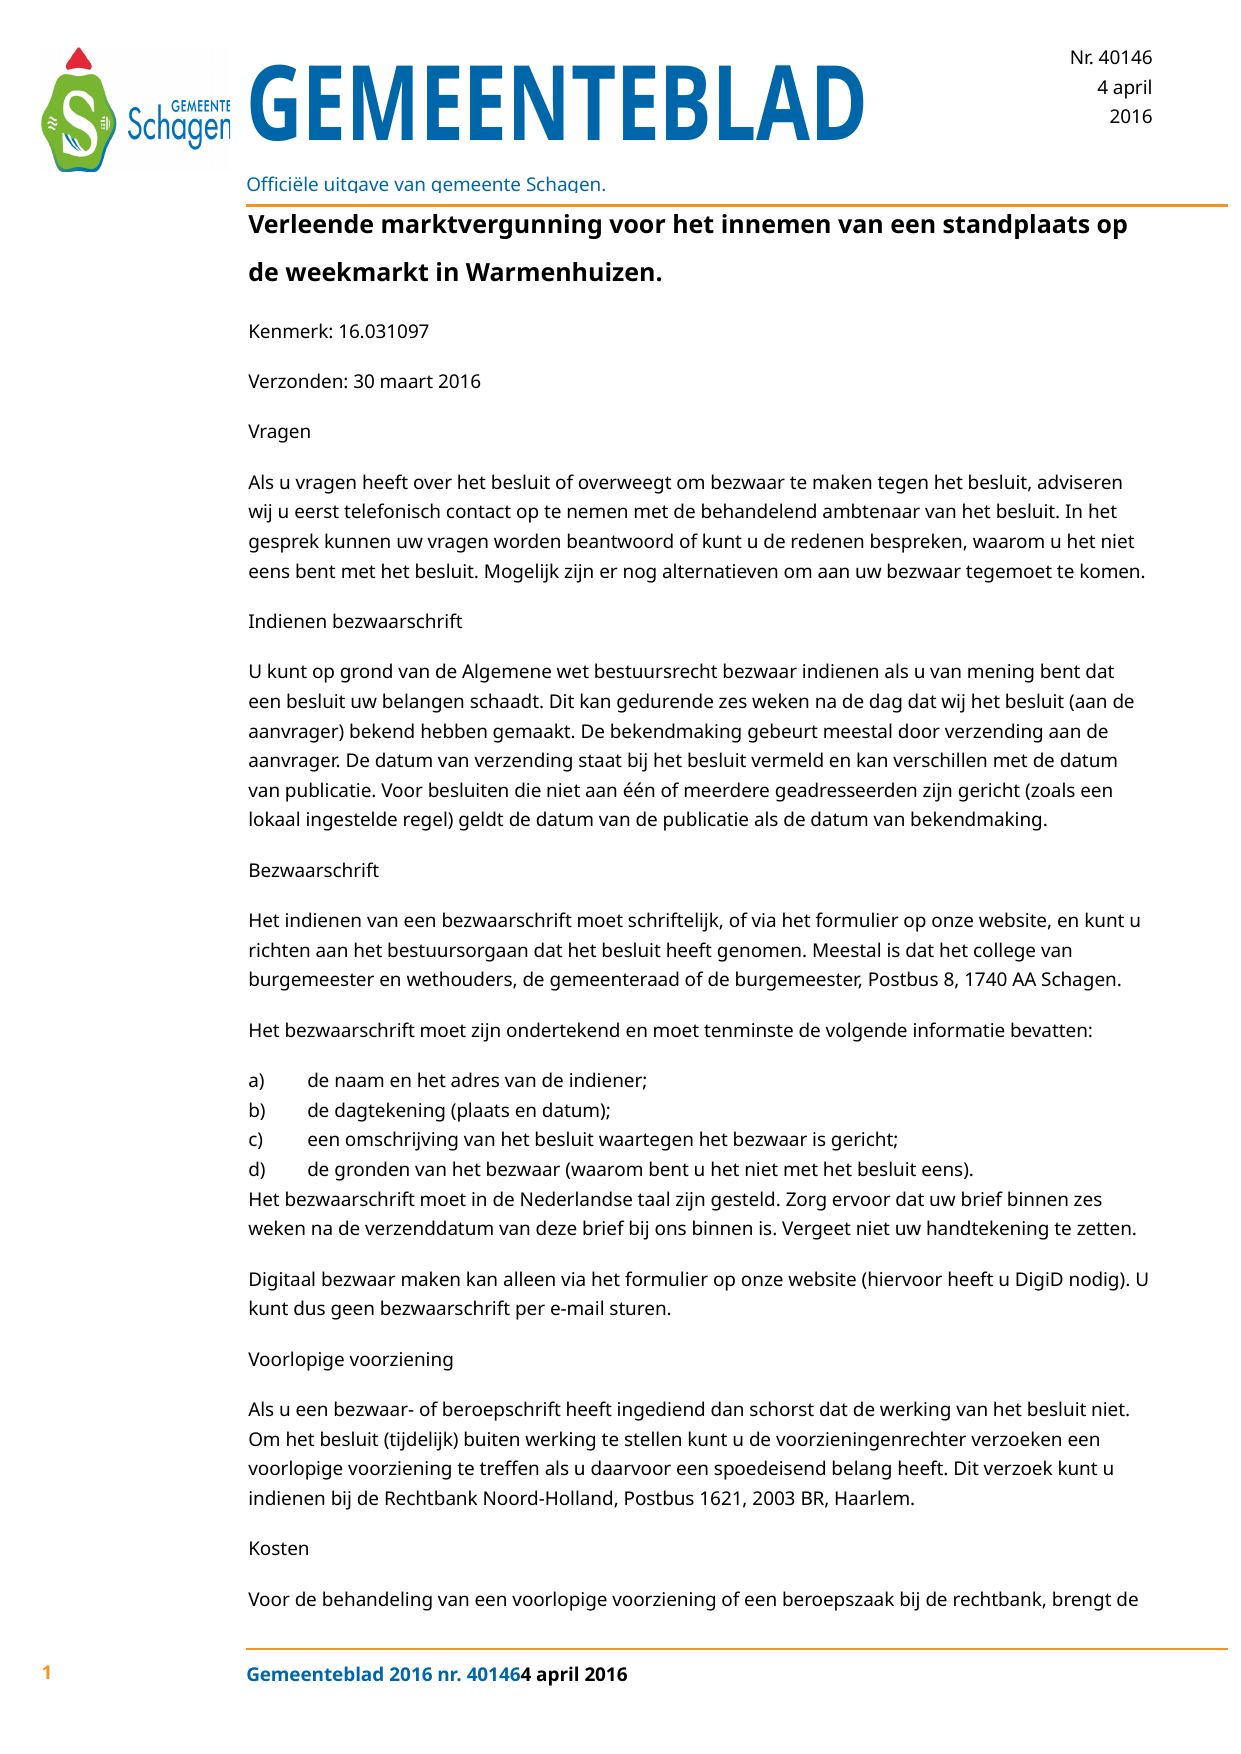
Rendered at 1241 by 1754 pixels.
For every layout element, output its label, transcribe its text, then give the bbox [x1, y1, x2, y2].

text Voor de behandeling van een voorlopige voorziening of een beroepszaak bij de rechtbank, brengt de [248, 1586, 1152, 1612]
text Verleende marktvergunning voor het innemen van een standplaats op de weekmarkt in Warmenhuizen. [248, 207, 1152, 288]
text Digitaal bezwaar maken kan alleen via het formulier op onze website (hiervoor heeft u DigiD nodig). U kunt dus geen bezwaarschrift per e-mail sturen. [248, 1266, 1152, 1321]
text Het bezwaarschrift moet zijn ondertekend en moet tenminste de volgende informatie bevatten: [248, 1017, 1152, 1043]
text Het bezwaarschrift moet in de Nederlandse taal zijn gesteld. Zorg ervoor dat uw brief binnen zes weken na de verzenddatum van deze brief bij ons binnen is. Vergeet niet uw handtekening te zetten. [248, 1186, 1152, 1241]
text Als u een bezwaar- of beroepschrift heeft ingediend dan schorst dat de werking van het besluit niet. Om het besluit (tijdelijk) buiten werking te stellen kunt u de voorzieningenrechter verzoeken een voorlopige voorziening te treffen als u daarvoor een spoedeisend belang heeft. Dit verzoek kunt u indienen bij de Rechtbank Noord-Holland, Postbus 1621, 2003 BR, Haarlem. [248, 1396, 1152, 1511]
text Kenmerk: 16.031097 [248, 318, 1152, 344]
text Voorlopige voorziening [248, 1346, 1152, 1372]
list een omschrijving van het besluit waartegen het bezwaar is gericht; [248, 1127, 1152, 1152]
picture [41, 47, 231, 172]
text Verzonden: 30 maart 2016 [248, 368, 1152, 394]
text Indienen bezwaarschrift [248, 608, 1152, 634]
text Bezwaarschrift [248, 857, 1152, 883]
list de gronden van het bezwaar (waarom bent u het niet met het besluit eens). [248, 1156, 1152, 1182]
list de naam en het adres van de indiener; [248, 1067, 1152, 1093]
text Kosten [248, 1535, 1152, 1561]
list de dagtekening (plaats en datum); [248, 1097, 1152, 1123]
text Vragen [248, 419, 1152, 444]
text U kunt op grond van de Algemene wet bestuursrecht bezwaar indienen als u van mening bent dat een besluit uw belangen schaadt. Dit kan gedurende zes weken na de dag dat wij het besluit (aan de aanvrager) bekend hebben gemaakt. De bekendmaking gebeurt meestal door verzending aan de aanvrager. De datum van verzending staat bij het besluit vermeld en kan verschillen met de datum van publicatie. Voor besluiten die niet aan één of meerdere geadresseerden zijn gericht (zoals een lokaal ingestelde regel) geldt de datum van de publicatie als de datum van bekendmaking. [248, 659, 1152, 832]
text Als u vragen heeft over het besluit of overweegt om bezwaar te maken tegen het besluit, adviseren wij u eerst telefonisch contact op te nemen met de behandelend ambtenaar van het besluit. In het gesprek kunnen uw vragen worden beantwoord of kunt u de redenen bespreken, waarom u het niet eens bent met het besluit. Mogelijk zijn er nog alternatieven om aan uw bezwaar tegemoet te komen. [248, 469, 1152, 584]
text Het indienen van een bezwaarschrift moet schriftelijk, of via het formulier op onze website, en kunt u richten aan het bestuursorgaan dat het besluit heeft genomen. Meestal is dat het college van burgemeester en wethouders, de gemeenteraad of de burgemeester, Postbus 8, 1740 AA Schagen. [248, 907, 1152, 992]
